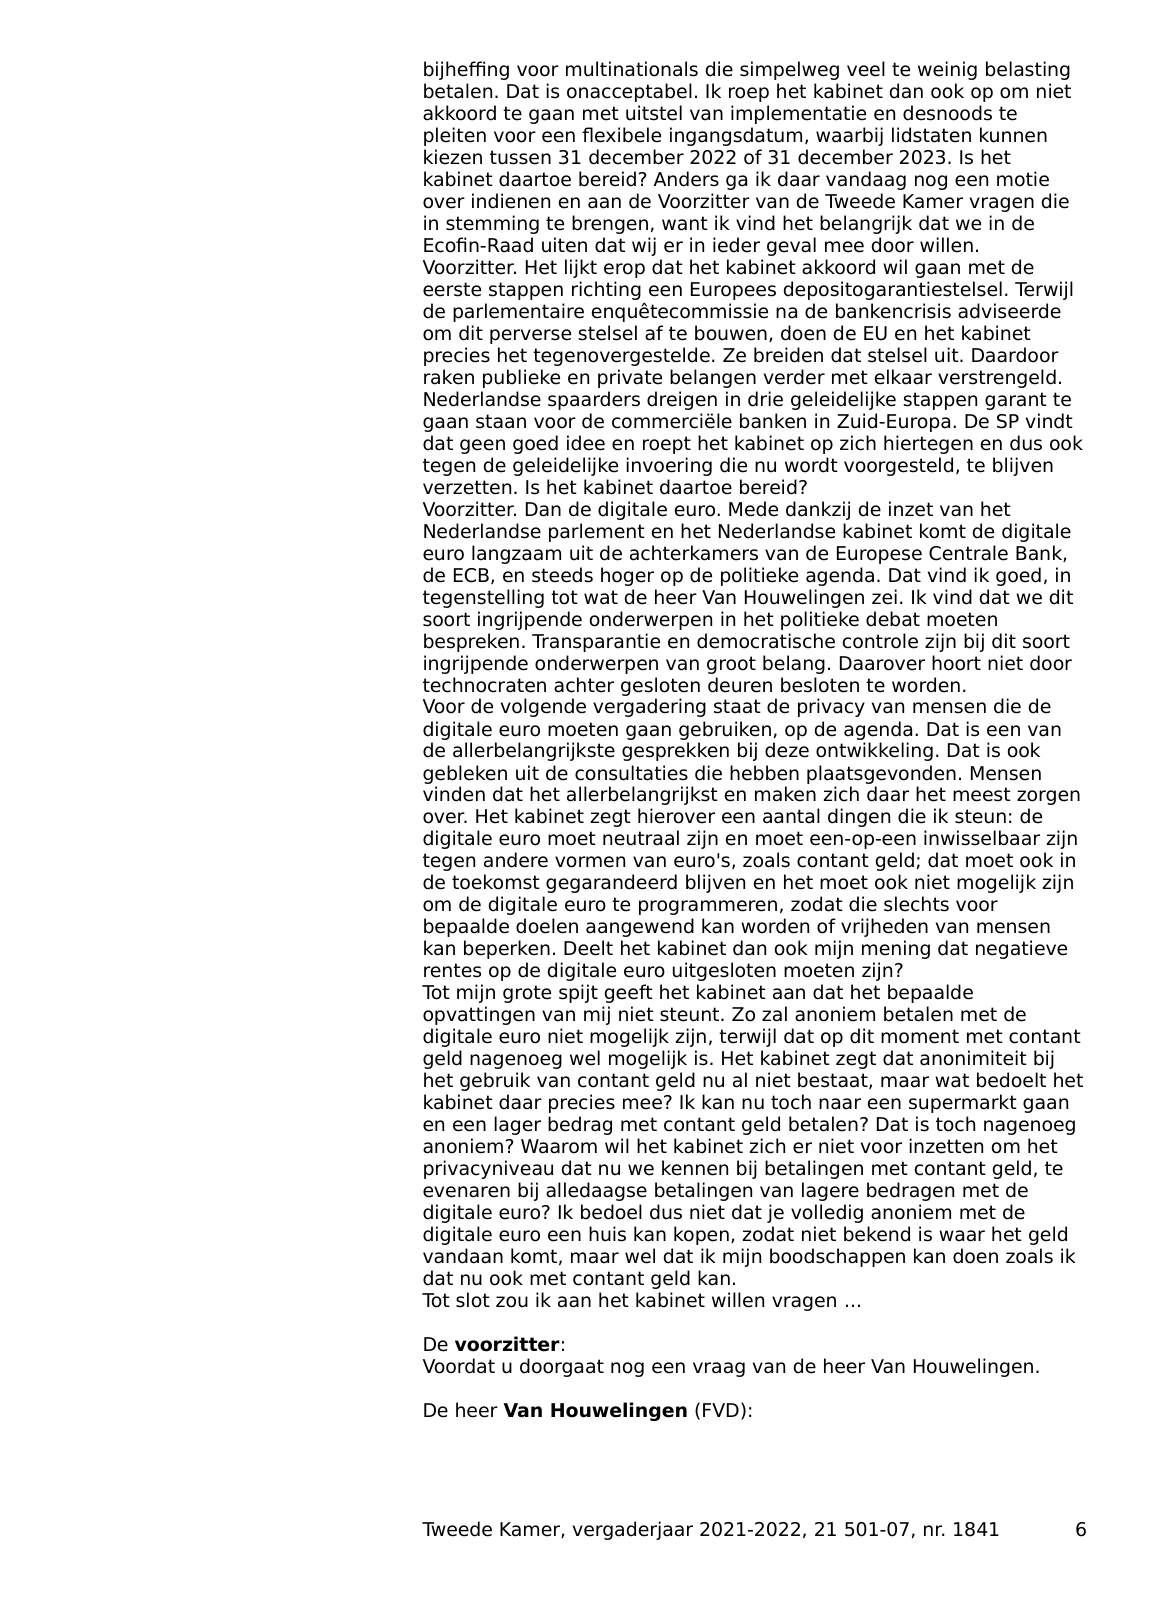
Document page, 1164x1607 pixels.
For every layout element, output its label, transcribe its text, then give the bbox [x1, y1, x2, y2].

text De heer Van Houwelingen (FVD): [422, 1400, 1087, 1422]
text Tot slot zou ik aan het kabinet willen vragen ... [422, 1290, 1087, 1312]
text Voorzitter. Het lijkt erop dat het kabinet akkoord wil gaan met de eerste stappen richting een Europees depositogarantiestelsel. Terwijl de parlementaire enquêtecommissie na de bankencrisis adviseerde om dit perverse stelsel af te bouwen, doen de EU en het kabinet precies het tegenovergestelde. Ze breiden dat stelsel uit. Daardoor raken publieke en private belangen verder met elkaar verstrengeld. Nederlandse spaarders dreigen in drie geleidelijke stappen garant te gaan staan voor de commerciële banken in Zuid-Europa. De SP vindt dat geen goed idee en roept het kabinet op zich hiertegen en dus ook tegen de geleidelijke invoering die nu wordt voorgesteld, te blijven verzetten. Is het kabinet daartoe bereid? [422, 257, 1087, 499]
text Voorzitter. Dan de digitale euro. Mede dankzij de inzet van het Nederlandse parlement en het Nederlandse kabinet komt de digitale euro langzaam uit de achterkamers van de Europese Centrale Bank, de ECB, en steeds hoger op de politieke agenda. Dat vind ik goed, in tegenstelling tot wat de heer Van Houwelingen zei. Ik vind dat we dit soort ingrijpende onderwerpen in het politieke debat moeten bespreken. Transparantie en democratische controle zijn bij dit soort ingrijpende onderwerpen van groot belang. Daarover hoort niet door technocraten achter gesloten deuren besloten te worden. [422, 499, 1087, 696]
text Voor de volgende vergadering staat de privacy van mensen die de digitale euro moeten gaan gebruiken, op de agenda. Dat is een van de allerbelangrijkste gesprekken bij deze ontwikkeling. Dat is ook gebleken uit de consultaties die hebben plaatsgevonden. Mensen vinden dat het allerbelangrijkst en maken zich daar het meest zorgen over. Het kabinet zegt hierover een aantal dingen die ik steun: de digitale euro moet neutraal zijn en moet een-op-een inwisselbaar zijn tegen andere vormen van euro's, zoals contant geld; dat moet ook in de toekomst gegarandeerd blijven en het moet ook niet mogelijk zijn om de digitale euro te programmeren, zodat die slechts voor bepaalde doelen aangewend kan worden of vrijheden van mensen kan beperken. Deelt het kabinet dan ook mijn mening dat negatieve rentes op de digitale euro uitgesloten moeten zijn? [422, 696, 1087, 982]
text bijheffing voor multinationals die simpelweg veel te weinig belasting betalen. Dat is onacceptabel. Ik roep het kabinet dan ook op om niet akkoord te gaan met uitstel van implementatie en desnoods te pleiten voor een flexibele ingangsdatum, waarbij lidstaten kunnen kiezen tussen 31 december 2022 of 31 december 2023. Is het kabinet daartoe bereid? Anders ga ik daar vandaag nog een motie over indienen en aan de Voorzitter van de Tweede Kamer vragen die in stemming te brengen, want ik vind het belangrijk dat we in de Ecofin-Raad uiten dat wij er in ieder geval mee door willen. [422, 59, 1087, 257]
text De voorzitter: [422, 1334, 1087, 1356]
text Voordat u doorgaat nog een vraag van de heer Van Houwelingen. [422, 1356, 1087, 1378]
text Tot mijn grote spijt geeft het kabinet aan dat het bepaalde opvattingen van mij niet steunt. Zo zal anoniem betalen met de digitale euro niet mogelijk zijn, terwijl dat op dit moment met contant geld nagenoeg wel mogelijk is. Het kabinet zegt dat anonimiteit bij het gebruik van contant geld nu al niet bestaat, maar wat bedoelt het kabinet daar precies mee? Ik kan nu toch naar een supermarkt gaan en een lager bedrag met contant geld betalen? Dat is toch nagenoeg anoniem? Waarom wil het kabinet zich er niet voor inzetten om het privacyniveau dat nu we kennen bij betalingen met contant geld, te evenaren bij alledaagse betalingen van lagere bedragen met de digitale euro? Ik bedoel dus niet dat je volledig anoniem met de digitale euro een huis kan kopen, zodat niet bekend is waar het geld vandaan komt, maar wel dat ik mijn boodschappen kan doen zoals ik dat nu ook met contant geld kan. [422, 982, 1087, 1290]
